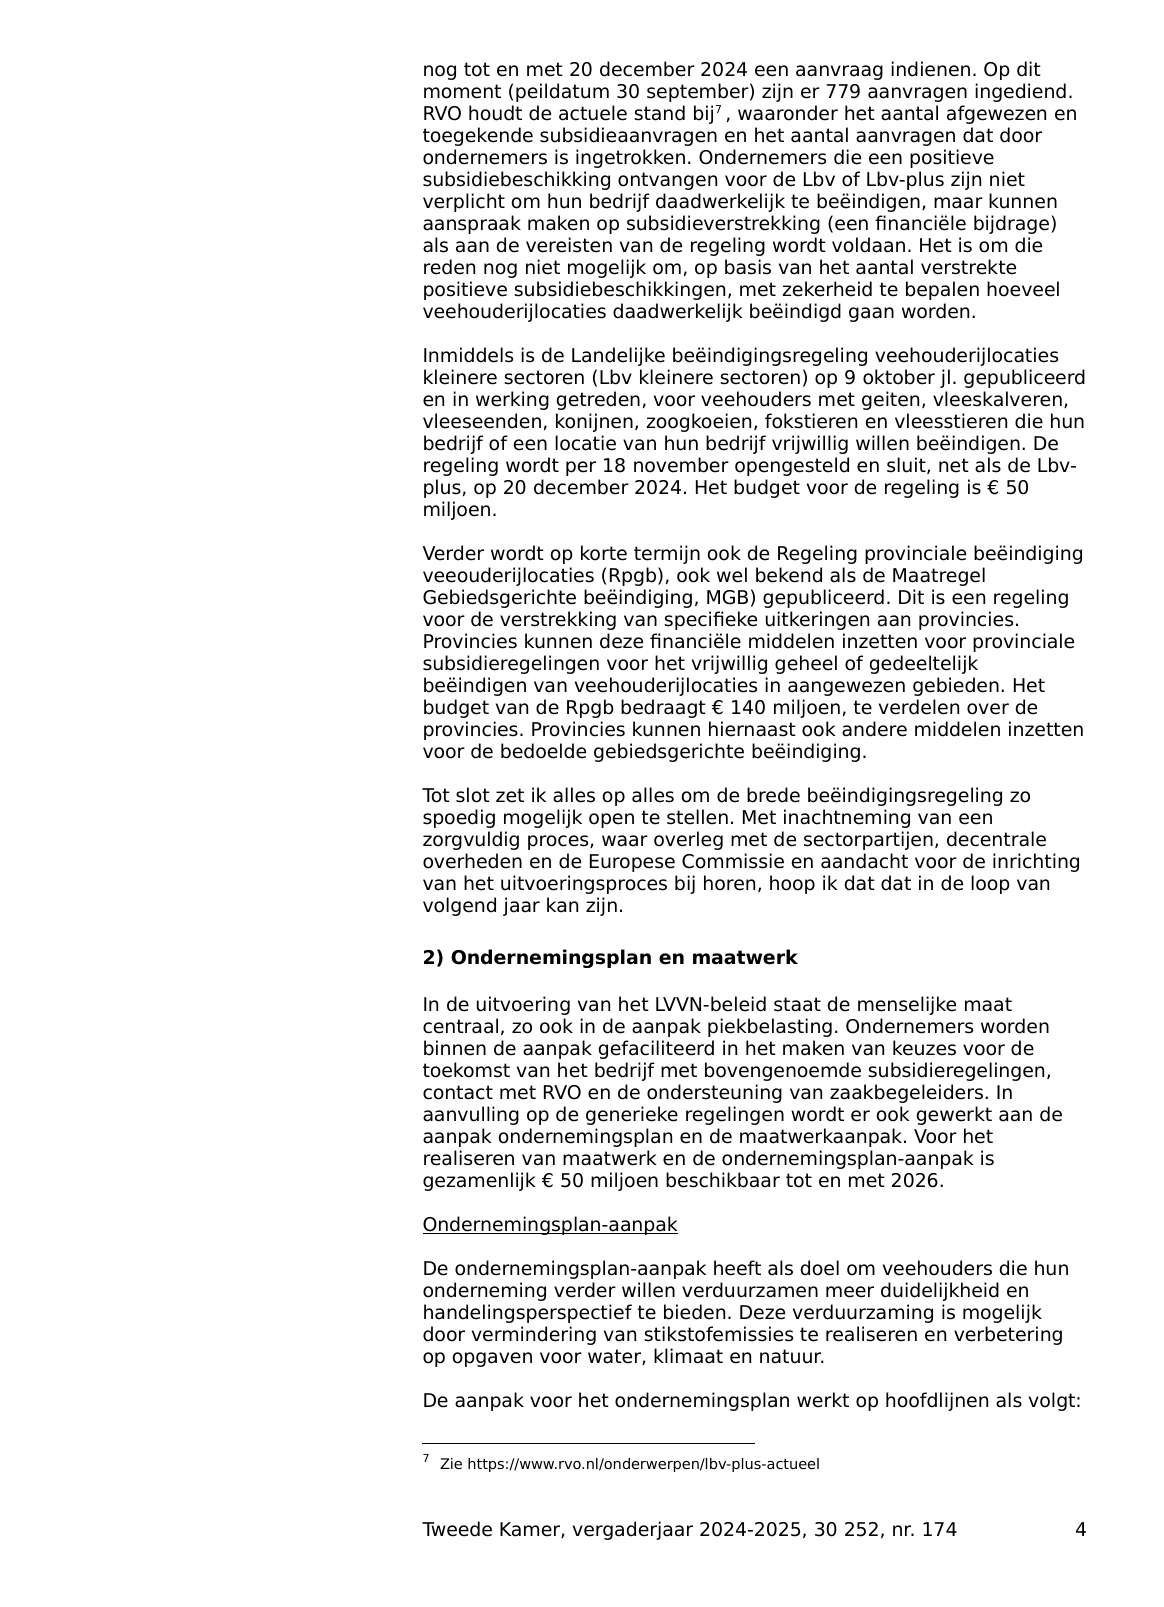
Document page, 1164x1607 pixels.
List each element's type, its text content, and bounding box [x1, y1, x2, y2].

subtitle 2) Ondernemingsplan en maatwerk [422, 947, 1087, 969]
text Inmiddels is de Landelijke beëindigingsregeling veehouderijlocaties kleinere sectoren (Lbv kleinere sectoren) op 9 oktober jl. gepubliceerd en in werking getreden, voor veehouders met geiten, vleeskalveren, vleeseenden, konijnen, zoogkoeien, fokstieren en vleesstieren die hun bedrijf of een locatie van hun bedrijf vrijwillig willen beëindigen. De regeling wordt per 18 november opengesteld en sluit, net als de Lbv-plus, op 20 december 2024. Het budget voor de regeling is € 50 miljoen. [422, 345, 1087, 521]
text Verder wordt op korte termijn ook de Regeling provinciale beëindiging veeouderijlocaties (Rpgb), ook wel bekend als de Maatregel Gebiedsgerichte beëindiging, MGB) gepubliceerd. Dit is een regeling voor de verstrekking van specifieke uitkeringen aan provincies. Provincies kunnen deze financiële middelen inzetten voor provinciale subsidieregelingen voor het vrijwillig geheel of gedeeltelijk beëindigen van veehouderijlocaties in aangewezen gebieden. Het budget van de Rpgb bedraagt € 140 miljoen, te verdelen over de provincies. Provincies kunnen hiernaast ook andere middelen inzetten voor de bedoelde gebiedsgerichte beëindiging. [422, 543, 1087, 763]
text nog tot en met 20 december 2024 een aanvraag indienen. Op dit moment (peildatum 30 september) zijn er 779 aanvragen ingediend. RVO houdt de actuele stand bij, waaronder het aantal afgewezen en toegekende subsidieaanvragen en het aantal aanvragen dat door ondernemers is ingetrokken. Ondernemers die een positieve subsidiebeschikking ontvangen voor de Lbv of Lbv-plus zijn niet verplicht om hun bedrijf daadwerkelijk te beëindigen, maar kunnen aanspraak maken op subsidieverstrekking (een financiële bijdrage) als aan de vereisten van de regeling wordt voldaan. Het is om die reden nog niet mogelijk om, op basis van het aantal verstrekte positieve subsidiebeschikkingen, met zekerheid te bepalen hoeveel veehouderijlocaties daadwerkelijk beëindigd gaan worden. [422, 59, 1087, 323]
text De ondernemingsplan-aanpak heeft als doel om veehouders die hun onderneming verder willen verduurzamen meer duidelijkheid en handelingsperspectief te bieden. Deze verduurzaming is mogelijk door vermindering van stikstofemissies te realiseren en verbetering op opgaven voor water, klimaat en natuur. [422, 1258, 1087, 1368]
text Tot slot zet ik alles op alles om de brede beëindigingsregeling zo spoedig mogelijk open te stellen. Met inachtneming van een zorgvuldig proces, waar overleg met de sectorpartijen, decentrale overheden en de Europese Commissie en aandacht voor de inrichting van het uitvoeringsproces bij horen, hoop ik dat dat in de loop van volgend jaar kan zijn. [422, 785, 1087, 917]
text Zie https://www.rvo.nl/onderwerpen/lbv-plus-actueel [422, 1452, 1087, 1474]
subtitle Ondernemingsplan-aanpak [422, 1214, 1087, 1236]
text In de uitvoering van het LVVN-beleid staat de menselijke maat centraal, zo ook in de aanpak piekbelasting. Ondernemers worden binnen de aanpak gefaciliteerd in het maken van keuzes voor de toekomst van het bedrijf met bovengenoemde subsidieregelingen, contact met RVO en de ondersteuning van zaakbegeleiders. In aanvulling op de generieke regelingen wordt er ook gewerkt aan de aanpak ondernemingsplan en de maatwerkaanpak. Voor het realiseren van maatwerk en de ondernemingsplan-aanpak is gezamenlijk € 50 miljoen beschikbaar tot en met 2026. [422, 994, 1087, 1192]
text De aanpak voor het ondernemingsplan werkt op hoofdlijnen als volgt: [422, 1390, 1087, 1412]
